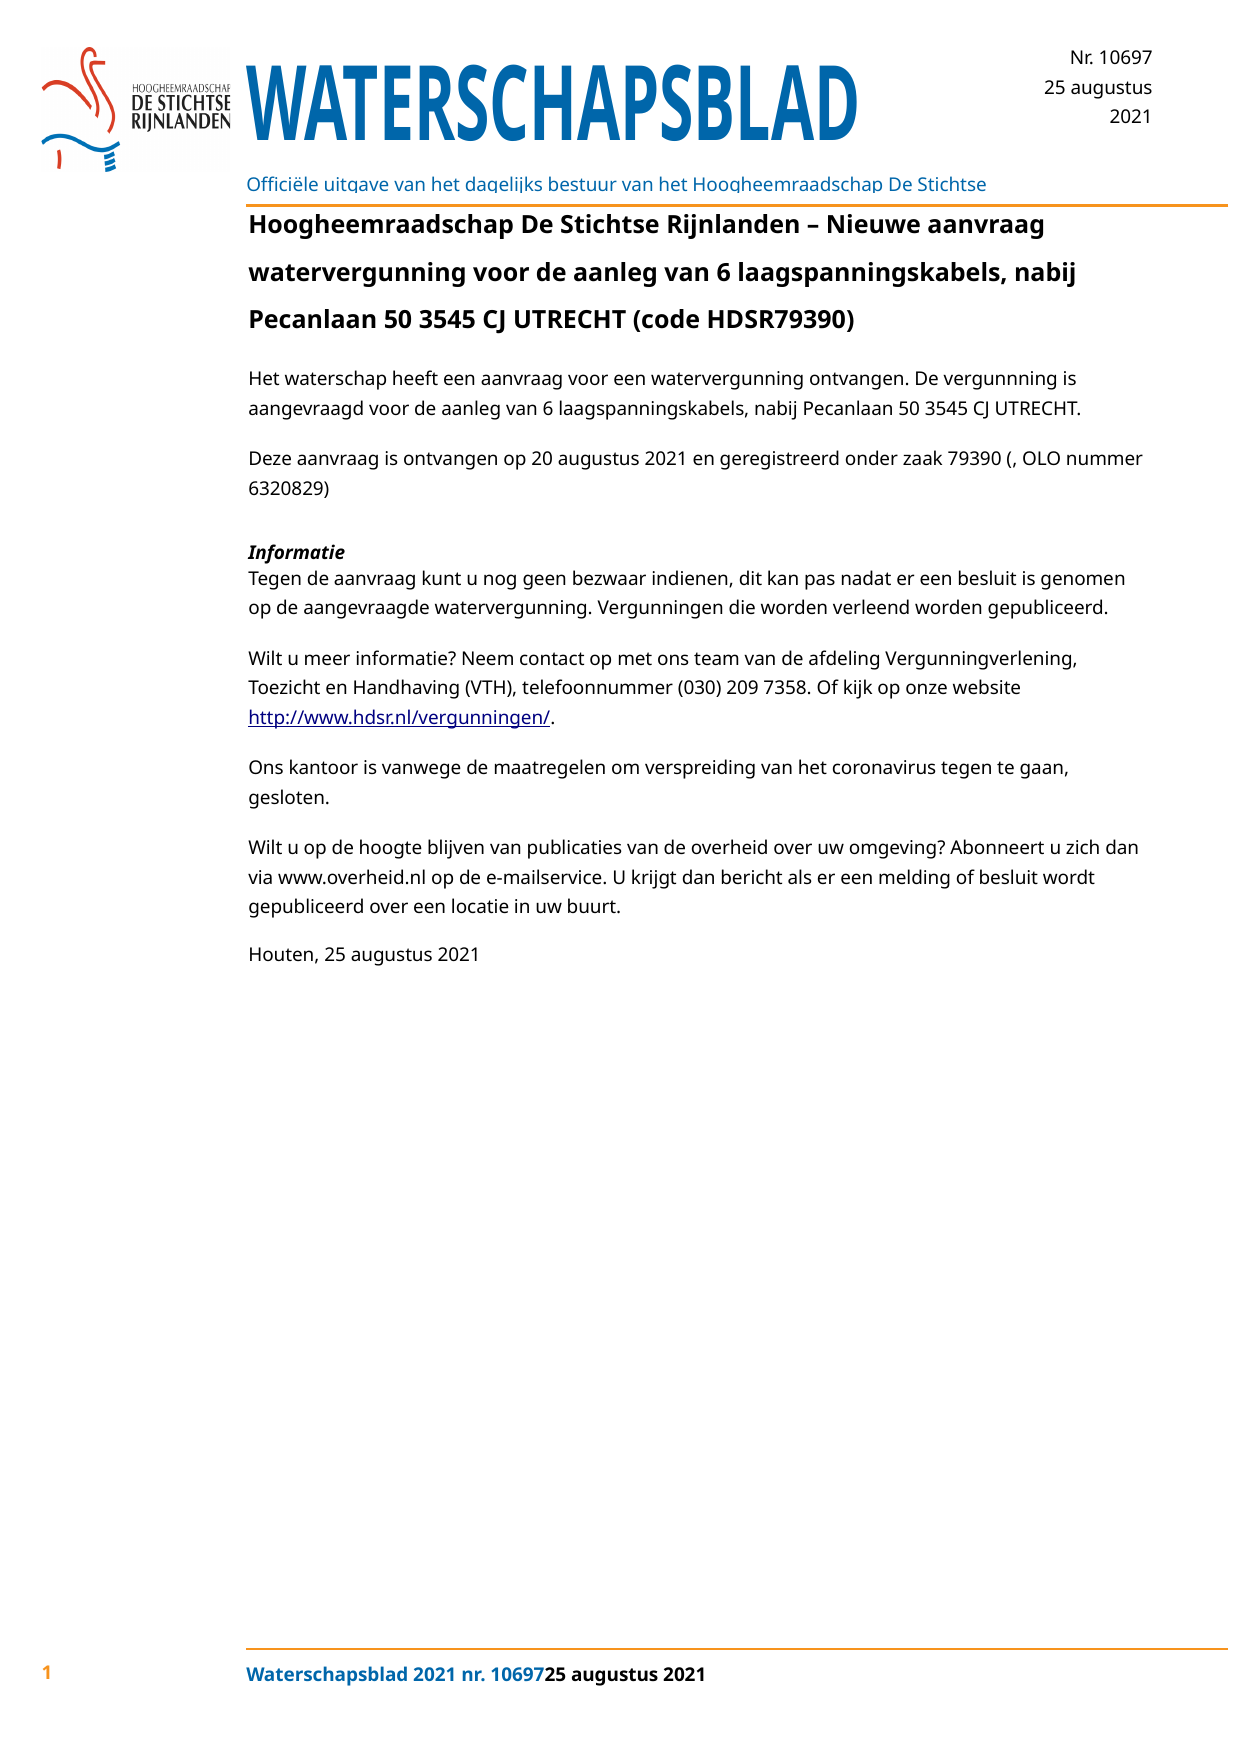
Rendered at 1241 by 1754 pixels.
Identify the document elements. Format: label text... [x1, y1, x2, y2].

text Informatie [248, 539, 1152, 565]
text Wilt u meer informatie? Neem contact op met ons team van de afdeling Vergunningverlening, Toezicht en Handhaving (VTH), telefoonnummer (030) 209 7358. Of kijk op onze website http://www.hdsr.nl/vergunningen/. [248, 645, 1152, 730]
text Tegen de aanvraag kunt u nog geen bezwaar indienen, dit kan pas nadat er een besluit is genomen op de aangevraagde watervergunning. Vergunningen die worden verleend worden gepubliceerd. [248, 565, 1152, 620]
text Het waterschap heeft een aanvraag voor een watervergunning ontvangen. De vergunnning is aangevraagd voor de aanleg van 6 laagspanningskabels, nabij Pecanlaan 50 3545 CJ UTRECHT. [248, 366, 1152, 421]
text Deze aanvraag is ontvangen op 20 augustus 2021 en geregistreerd onder zaak 79390 (, OLO nummer 6320829) [248, 446, 1152, 501]
text Houten, 25 augustus 2021 [248, 941, 1152, 967]
text Ons kantoor is vanwege de maatregelen om verspreiding van het coronavirus tegen te gaan, gesloten. [248, 754, 1152, 810]
text Hoogheemraadschap De Stichtse Rijnlanden – Nieuwe aanvraag watervergunning voor de aanleg van 6 laagspanningskabels, nabij Pecanlaan 50 3545 CJ UTRECHT (code HDSR79390) [248, 207, 1152, 336]
picture [41, 47, 231, 172]
text Wilt u op de hoogte blijven van publicaties van de overheid over uw omgeving? Abonneert u zich dan via www.overheid.nl op de e-mailservice. U krijgt dan bericht als er een melding of besluit wordt gepubliceerd over een locatie in uw buurt. [248, 834, 1152, 919]
